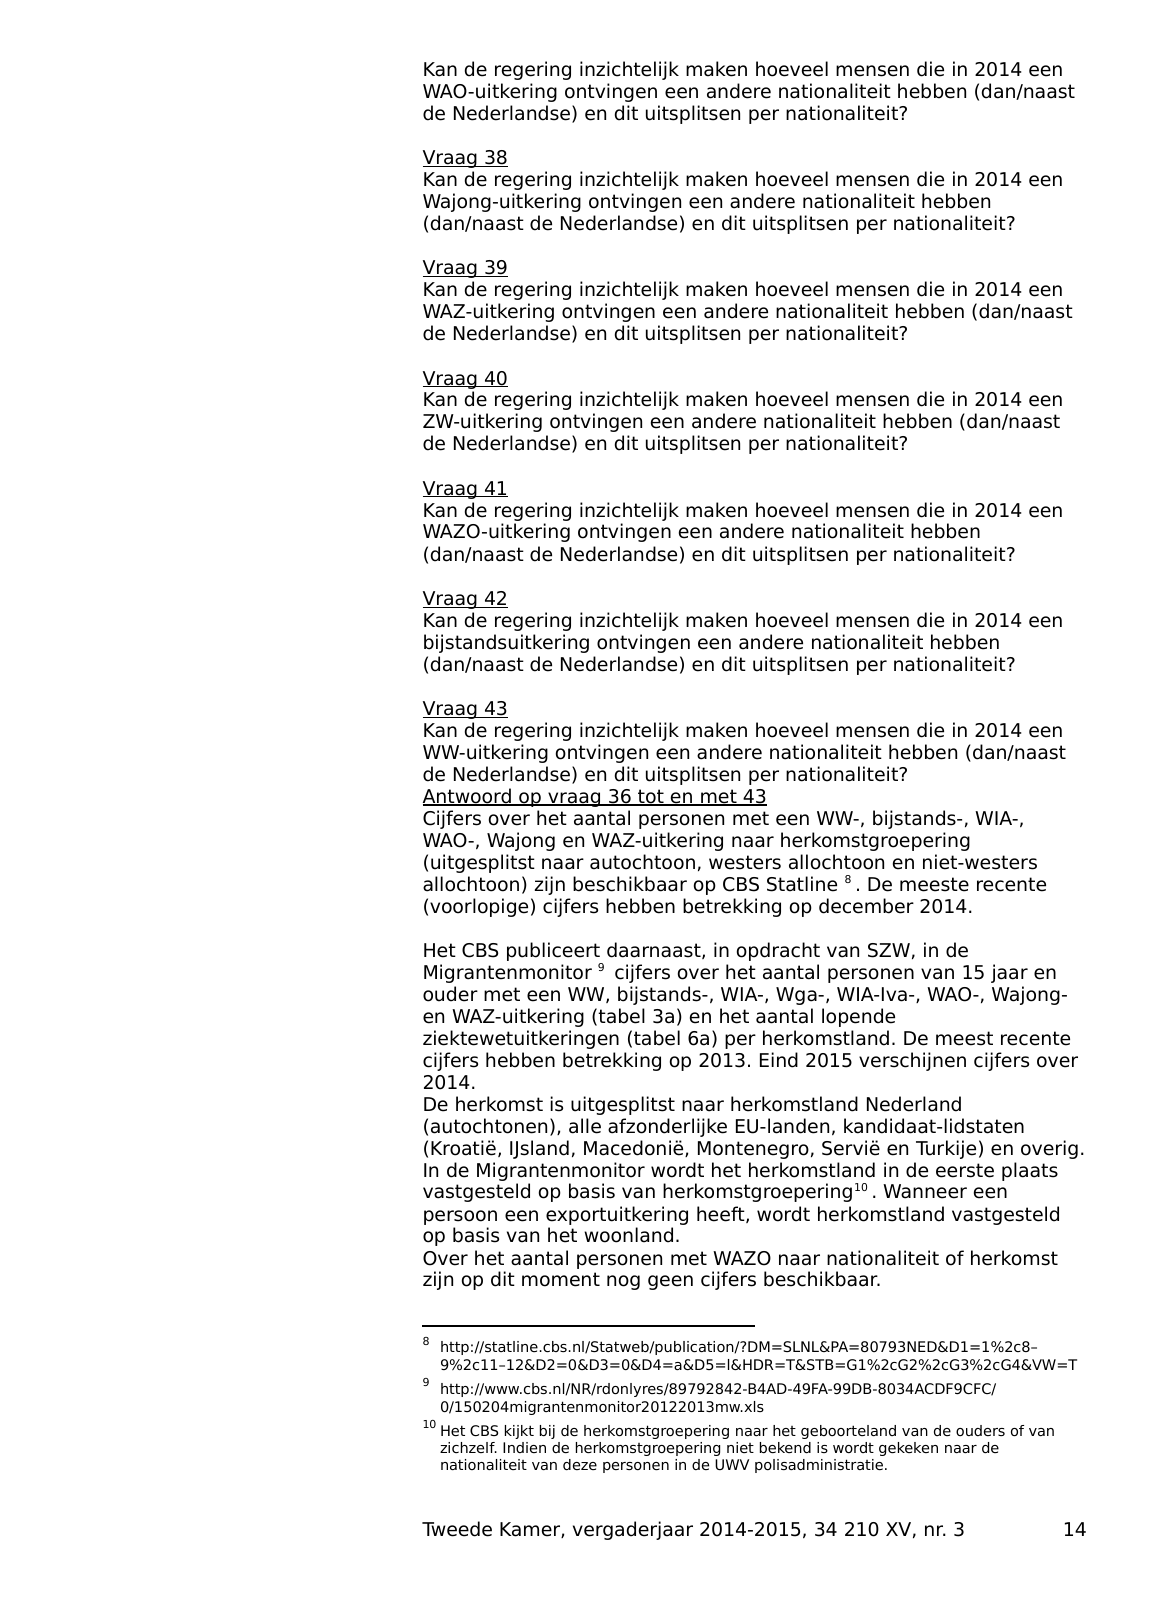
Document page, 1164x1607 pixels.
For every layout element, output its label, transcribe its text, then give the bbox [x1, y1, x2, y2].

text Kan de regering inzichtelijk maken hoeveel mensen die in 2014 een WW-uitkering ontvingen een andere nationaliteit hebben (dan/naast de Nederlandse) en dit uitsplitsen per nationaliteit? [422, 720, 1087, 786]
text Kan de regering inzichtelijk maken hoeveel mensen die in 2014 een WAZO-uitkering ontvingen een andere nationaliteit hebben (dan/naast de Nederlandse) en dit uitsplitsen per nationaliteit? [422, 499, 1087, 565]
text http://www.cbs.nl/NR/rdonlyres/89792842-B4AD-49FA-99DB-8034ACDF9CFC/0/150204migrantenmonitor20122013mw.xls [422, 1377, 1087, 1416]
text Kan de regering inzichtelijk maken hoeveel mensen die in 2014 een bijstandsuitkering ontvingen een andere nationaliteit hebben (dan/naast de Nederlandse) en dit uitsplitsen per nationaliteit? [422, 609, 1087, 676]
text Antwoord op vraag 36 tot en met 43 [422, 786, 1087, 808]
text Vraag 39 [422, 257, 1087, 279]
text Vraag 43 [422, 698, 1087, 720]
text Kan de regering inzichtelijk maken hoeveel mensen die in 2014 een Wajong-uitkering ontvingen een andere nationaliteit hebben (dan/naast de Nederlandse) en dit uitsplitsen per nationaliteit? [422, 169, 1087, 235]
text http://statline.cbs.nl/Statweb/publication/?DM=SLNL&PA=80793NED&D1=1%2c8–9%2c11–12&D2=0&D3=0&D4=a&D5=l&HDR=T&STB=G1%2cG2%2cG3%2cG4&VW=T [422, 1335, 1087, 1374]
text Kan de regering inzichtelijk maken hoeveel mensen die in 2014 een WAO-uitkering ontvingen een andere nationaliteit hebben (dan/naast de Nederlandse) en dit uitsplitsen per nationaliteit? [422, 59, 1087, 125]
text Vraag 38 [422, 147, 1087, 169]
text Vraag 42 [422, 588, 1087, 609]
text Kan de regering inzichtelijk maken hoeveel mensen die in 2014 een ZW-uitkering ontvingen een andere nationaliteit hebben (dan/naast de Nederlandse) en dit uitsplitsen per nationaliteit? [422, 389, 1087, 455]
text Cijfers over het aantal personen met een WW-, bijstands-, WIA-, WAO-, Wajong en WAZ-uitkering naar herkomstgroepering (uitgesplitst naar autochtoon, westers allochtoon en niet-westers allochtoon) zijn beschikbaar op CBS Statline . De meeste recente (voorlopige) cijfers hebben betrekking op december 2014. [422, 808, 1087, 917]
text Vraag 40 [422, 367, 1087, 389]
text Vraag 41 [422, 477, 1087, 499]
text Over het aantal personen met WAZO naar nationaliteit of herkomst zijn op dit moment nog geen cijfers beschikbaar. [422, 1247, 1087, 1291]
text Het CBS publiceert daarnaast, in opdracht van SZW, in de Migrantenmonitor cijfers over het aantal personen van 15 jaar en ouder met een WW, bijstands-, WIA-, Wga-, WIA-Iva-, WAO-, Wajong- en WAZ-uitkering (tabel 3a) en het aantal lopende ziektewetuitkeringen (tabel 6a) per herkomstland. De meest recente cijfers hebben betrekking op 2013. Eind 2015 verschijnen cijfers over 2014. [422, 940, 1087, 1093]
text De herkomst is uitgesplitst naar herkomstland Nederland (autochtonen), alle afzonderlijke EU-landen, kandidaat-lidstaten (Kroatië, IJsland, Macedonië, Montenegro, Servië en Turkije) en overig. In de Migrantenmonitor wordt het herkomstland in de eerste plaats vastgesteld op basis van herkomstgroepering. Wanneer een persoon een exportuitkering heeft, wordt herkomstland vastgesteld op basis van het woonland. [422, 1093, 1087, 1247]
text Kan de regering inzichtelijk maken hoeveel mensen die in 2014 een WAZ-uitkering ontvingen een andere nationaliteit hebben (dan/naast de Nederlandse) en dit uitsplitsen per nationaliteit? [422, 279, 1087, 345]
text Het CBS kijkt bij de herkomstgroepering naar het geboorteland van de ouders of van zichzelf. Indien de herkomstgroepering niet bekend is wordt gekeken naar de nationaliteit van deze personen in de UWV polisadministratie. [422, 1418, 1087, 1474]
